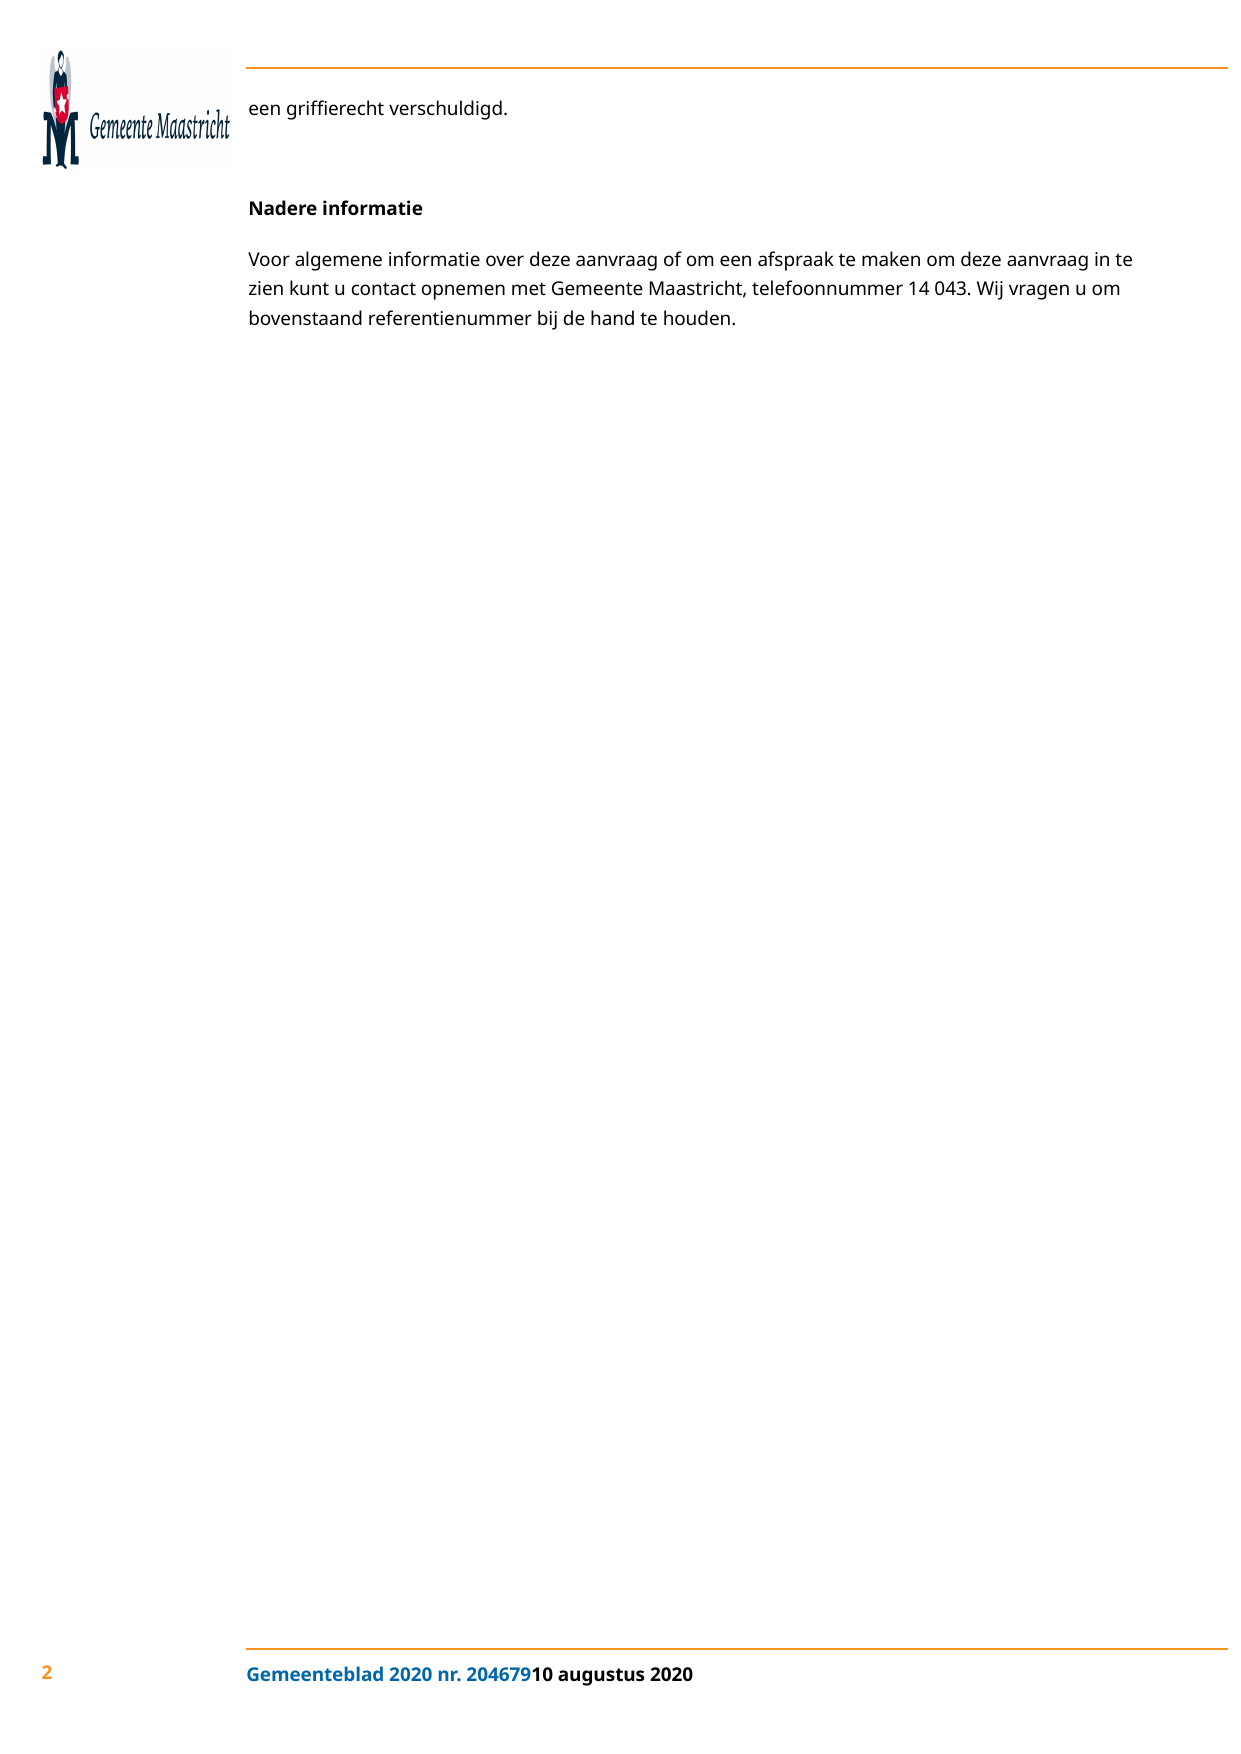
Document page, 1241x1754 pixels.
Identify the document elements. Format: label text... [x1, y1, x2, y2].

picture [41, 47, 231, 172]
text Voor algemene informatie over deze aanvraag of om een afspraak te maken om deze aanvraag in te zien kunt u contact opnemen met Gemeente Maastricht, telefoonnummer 14 043. Wij vragen u om bovenstaand referentienummer bij de hand te houden. [248, 246, 1152, 331]
text een griffierecht verschuldigd. [248, 95, 1152, 121]
text Nadere informatie [248, 196, 1152, 221]
